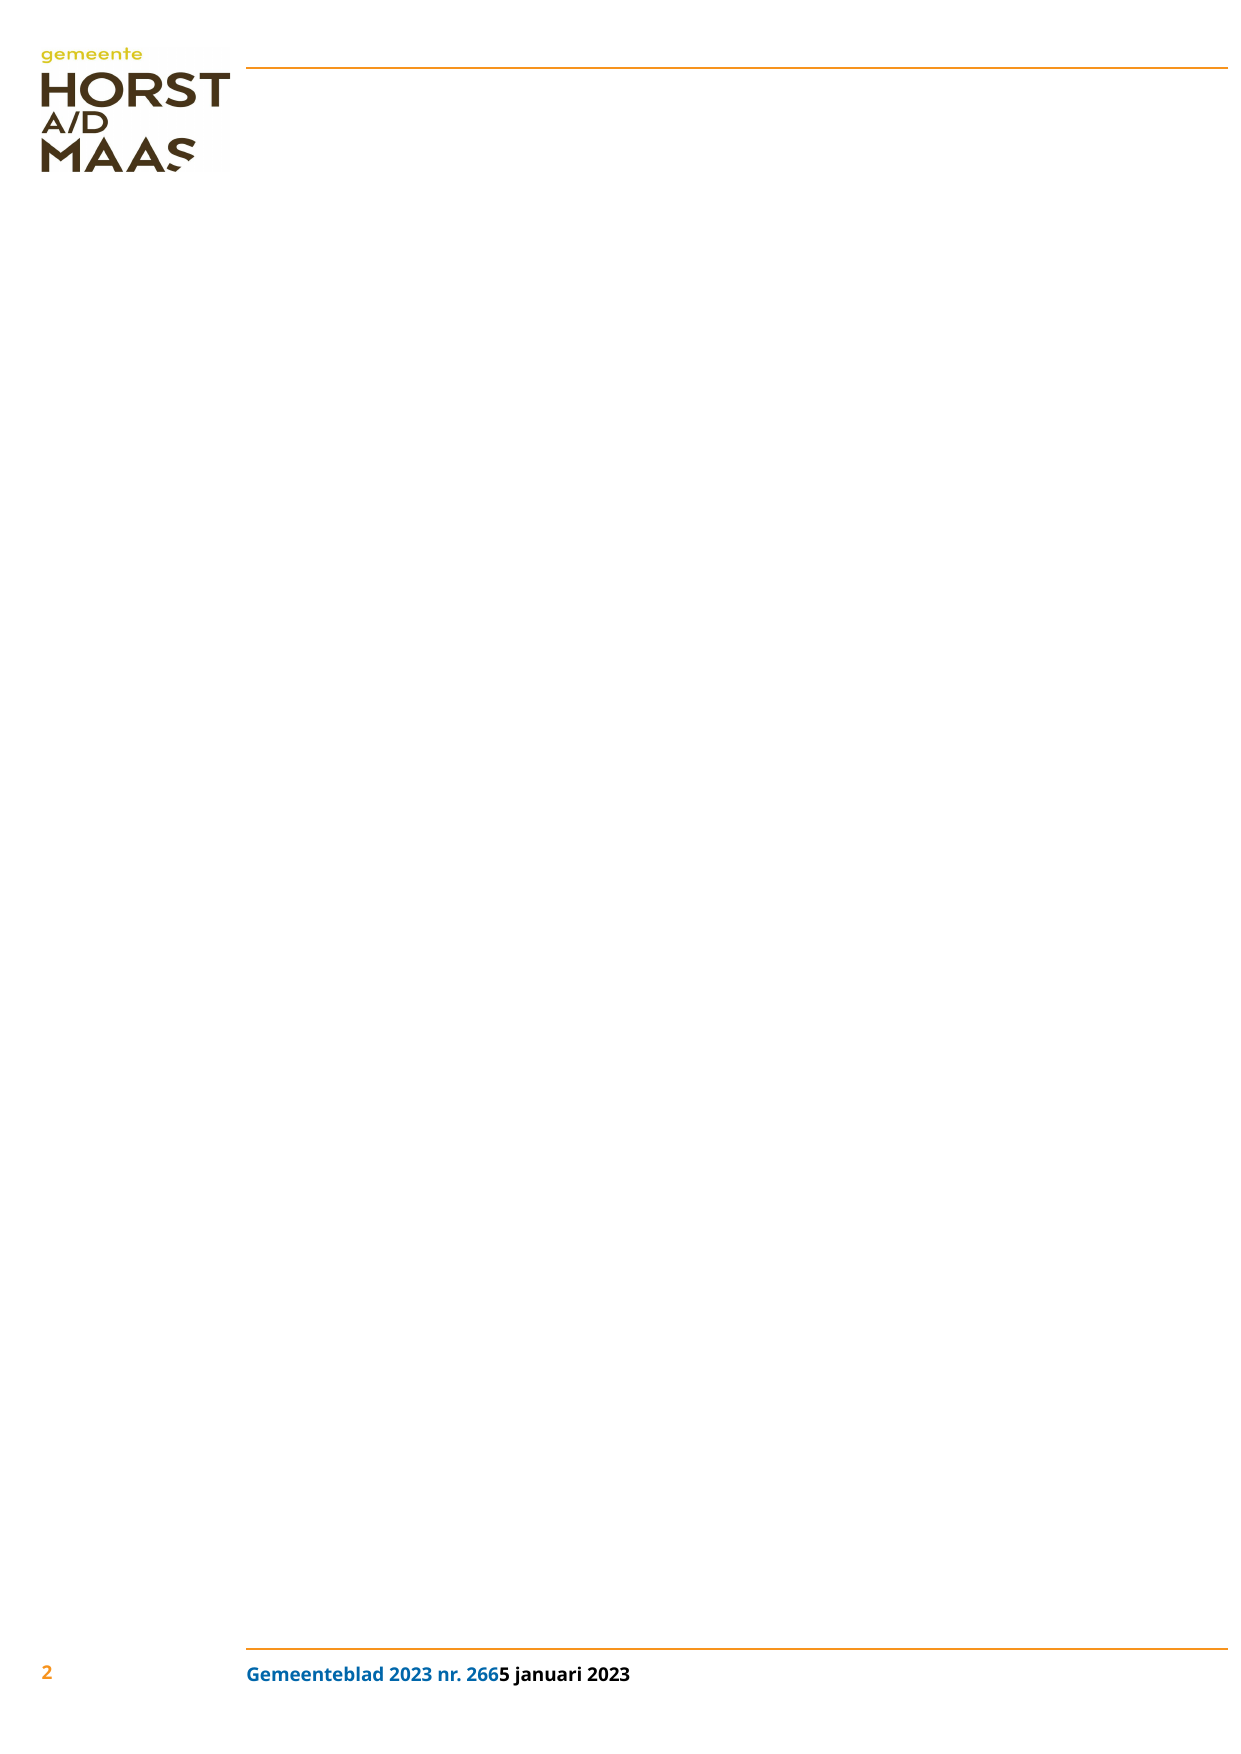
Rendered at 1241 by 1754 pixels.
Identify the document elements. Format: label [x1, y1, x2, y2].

picture [41, 47, 231, 172]
